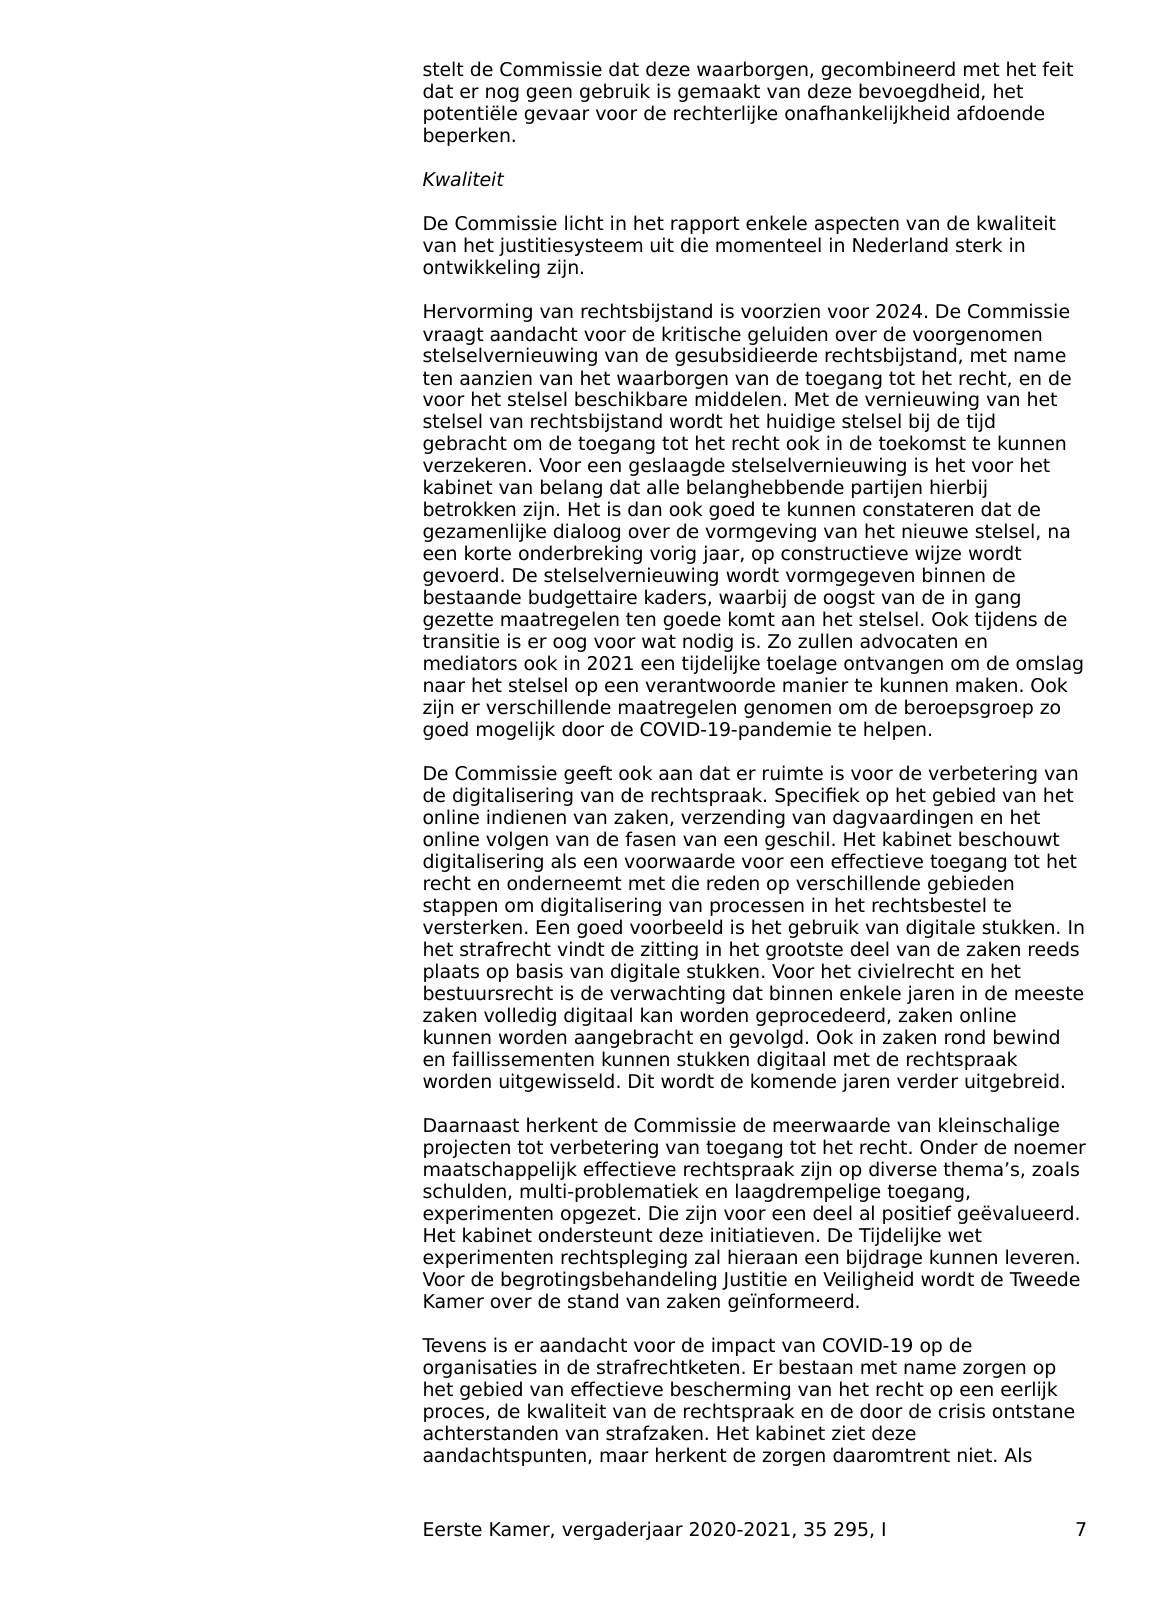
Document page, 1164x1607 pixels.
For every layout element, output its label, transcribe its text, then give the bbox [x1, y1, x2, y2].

text De Commissie geeft ook aan dat er ruimte is voor de verbetering van de digitalisering van de rechtspraak. Specifiek op het gebied van het online indienen van zaken, verzending van dagvaardingen en het online volgen van de fasen van een geschil. Het kabinet beschouwt digitalisering als een voorwaarde voor een effectieve toegang tot het recht en onderneemt met die reden op verschillende gebieden stappen om digitalisering van processen in het rechtsbestel te versterken. Een goed voorbeeld is het gebruik van digitale stukken. In het strafrecht vindt de zitting in het grootste deel van de zaken reeds plaats op basis van digitale stukken. Voor het civielrecht en het bestuursrecht is de verwachting dat binnen enkele jaren in de meeste zaken volledig digitaal kan worden geprocedeerd, zaken online kunnen worden aangebracht en gevolgd. Ook in zaken rond bewind en faillissementen kunnen stukken digitaal met de rechtspraak worden uitgewisseld. Dit wordt de komende jaren verder uitgebreid. [422, 763, 1087, 1093]
text De Commissie licht in het rapport enkele aspecten van de kwaliteit van het justitiesysteem uit die momenteel in Nederland sterk in ontwikkeling zijn. [422, 213, 1087, 279]
text Daarnaast herkent de Commissie de meerwaarde van kleinschalige projecten tot verbetering van toegang tot het recht. Onder de noemer maatschappelijk effectieve rechtspraak zijn op diverse thema’s, zoals schulden, multi-problematiek en laagdrempelige toegang, experimenten opgezet. Die zijn voor een deel al positief geëvalueerd. Het kabinet ondersteunt deze initiatieven. De Tijdelijke wet experimenten rechtspleging zal hieraan een bijdrage kunnen leveren. Voor de begrotingsbehandeling Justitie en Veiligheid wordt de Tweede Kamer over de stand van zaken geïnformeerd. [422, 1115, 1087, 1313]
subtitle Kwaliteit [422, 169, 1087, 191]
text stelt de Commissie dat deze waarborgen, gecombineerd met het feit dat er nog geen gebruik is gemaakt van deze bevoegdheid, het potentiële gevaar voor de rechterlijke onafhankelijkheid afdoende beperken. [422, 59, 1087, 147]
text Hervorming van rechtsbijstand is voorzien voor 2024. De Commissie vraagt aandacht voor de kritische geluiden over de voorgenomen stelselvernieuwing van de gesubsidieerde rechtsbijstand, met name ten aanzien van het waarborgen van de toegang tot het recht, en de voor het stelsel beschikbare middelen. Met de vernieuwing van het stelsel van rechtsbijstand wordt het huidige stelsel bij de tijd gebracht om de toegang tot het recht ook in de toekomst te kunnen verzekeren. Voor een geslaagde stelselvernieuwing is het voor het kabinet van belang dat alle belanghebbende partijen hierbij betrokken zijn. Het is dan ook goed te kunnen constateren dat de gezamenlijke dialoog over de vormgeving van het nieuwe stelsel, na een korte onderbreking vorig jaar, op constructieve wijze wordt gevoerd. De stelselvernieuwing wordt vormgegeven binnen de bestaande budgettaire kaders, waarbij de oogst van de in gang gezette maatregelen ten goede komt aan het stelsel. Ook tijdens de transitie is er oog voor wat nodig is. Zo zullen advocaten en mediators ook in 2021 een tijdelijke toelage ontvangen om de omslag naar het stelsel op een verantwoorde manier te kunnen maken. Ook zijn er verschillende maatregelen genomen om de beroepsgroep zo goed mogelijk door de COVID-19-pandemie te helpen. [422, 301, 1087, 741]
text Tevens is er aandacht voor de impact van COVID-19 op de organisaties in de strafrechtketen. Er bestaan met name zorgen op het gebied van effectieve bescherming van het recht op een eerlijk proces, de kwaliteit van de rechtspraak en de door de crisis ontstane achterstanden van strafzaken. Het kabinet ziet deze aandachtspunten, maar herkent de zorgen daaromtrent niet. Als [422, 1335, 1087, 1467]
